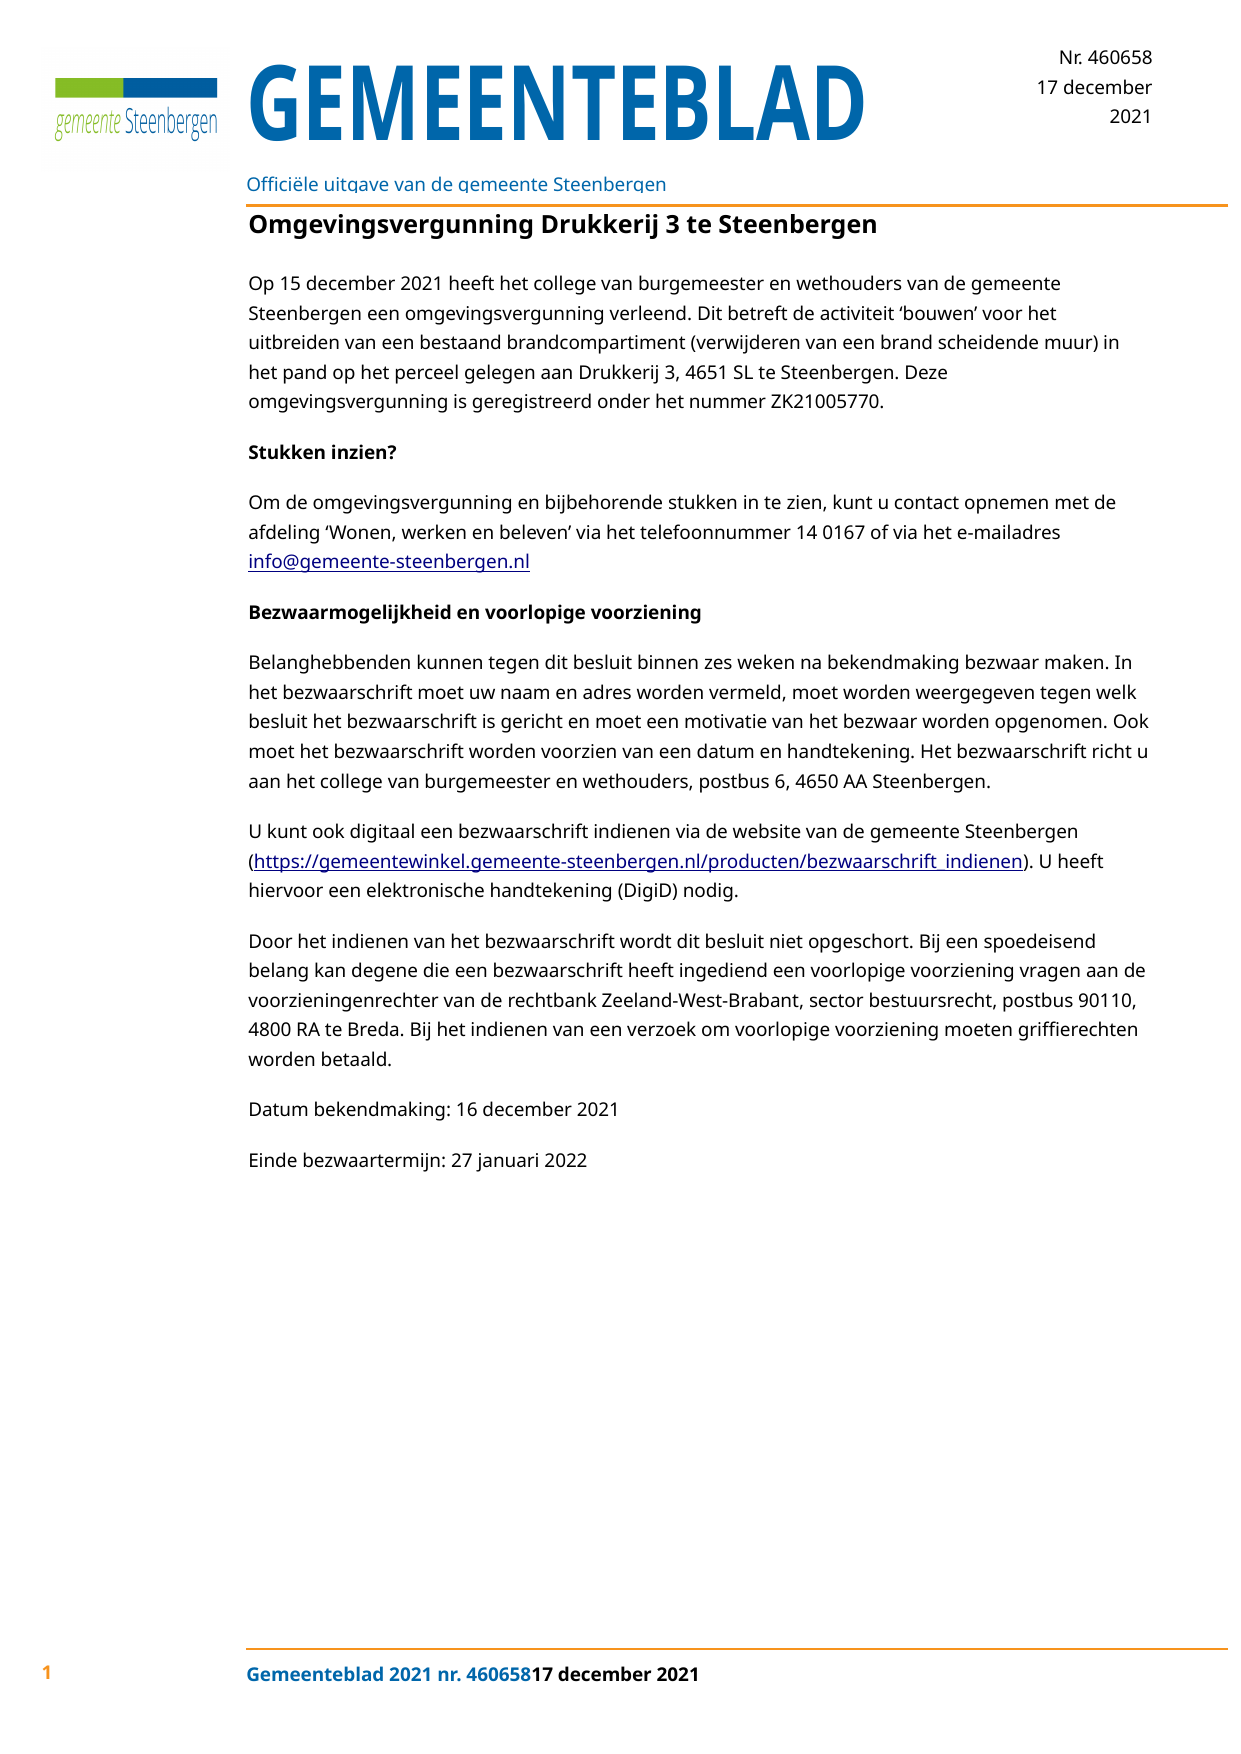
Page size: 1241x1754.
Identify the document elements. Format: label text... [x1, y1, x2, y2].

text Stukken inzien? [248, 439, 1152, 465]
text Om de omgevingsvergunning en bijbehorende stukken in te zien, kunt u contact opnemen met de afdeling ‘Wonen, werken en beleven’ via het telefoonnummer 14 0167 of via het e-mailadres info@gemeente-steenbergen.nl [248, 489, 1152, 574]
text Bezwaarmogelijkheid en voorlopige voorziening [248, 599, 1152, 625]
text Omgevingsvergunning Drukkerij 3 te Steenbergen [248, 207, 1152, 241]
text U kunt ook digitaal een bezwaarschrift indienen via de website van de gemeente Steenbergen (https://gemeentewinkel.gemeente-steenbergen.nl/producten/bezwaarschrift_indienen). U heeft hiervoor een elektronische handtekening (DigiD) nodig. [248, 818, 1152, 903]
text Einde bezwaartermijn: 27 januari 2022 [248, 1147, 1152, 1173]
text Door het indienen van het bezwaarschrift wordt dit besluit niet opgeschort. Bij een spoedeisend belang kan degene die een bezwaarschrift heeft ingediend een voorlopige voorziening vragen aan de voorzieningenrechter van de rechtbank Zeeland-West-Brabant, sector bestuursrecht, postbus 90110, 4800 RA te Breda. Bij het indienen van een verzoek om voorlopige voorziening moeten griffierechten worden betaald. [248, 928, 1152, 1072]
picture [41, 47, 231, 172]
text Belanghebbenden kunnen tegen dit besluit binnen zes weken na bekendmaking bezwaar maken. In het bezwaarschrift moet uw naam en adres worden vermeld, moet worden weergegeven tegen welk besluit het bezwaarschrift is gericht en moet een motivatie van het bezwaar worden opgenomen. Ook moet het bezwaarschrift worden voorzien van een datum en handtekening. Het bezwaarschrift richt u aan het college van burgemeester en wethouders, postbus 6, 4650 AA Steenbergen. [248, 649, 1152, 793]
text Op 15 december 2021 heeft het college van burgemeester en wethouders van de gemeente Steenbergen een omgevingsvergunning verleend. Dit betreft de activiteit ‘bouwen’ voor het uitbreiden van een bestaand brandcompartiment (verwijderen van een brand scheidende muur) in het pand op het perceel gelegen aan Drukkerij 3, 4651 SL te Steenbergen. Deze omgevingsvergunning is geregistreerd onder het nummer ZK21005770. [248, 270, 1152, 414]
text Datum bekendmaking: 16 december 2021 [248, 1097, 1152, 1122]
